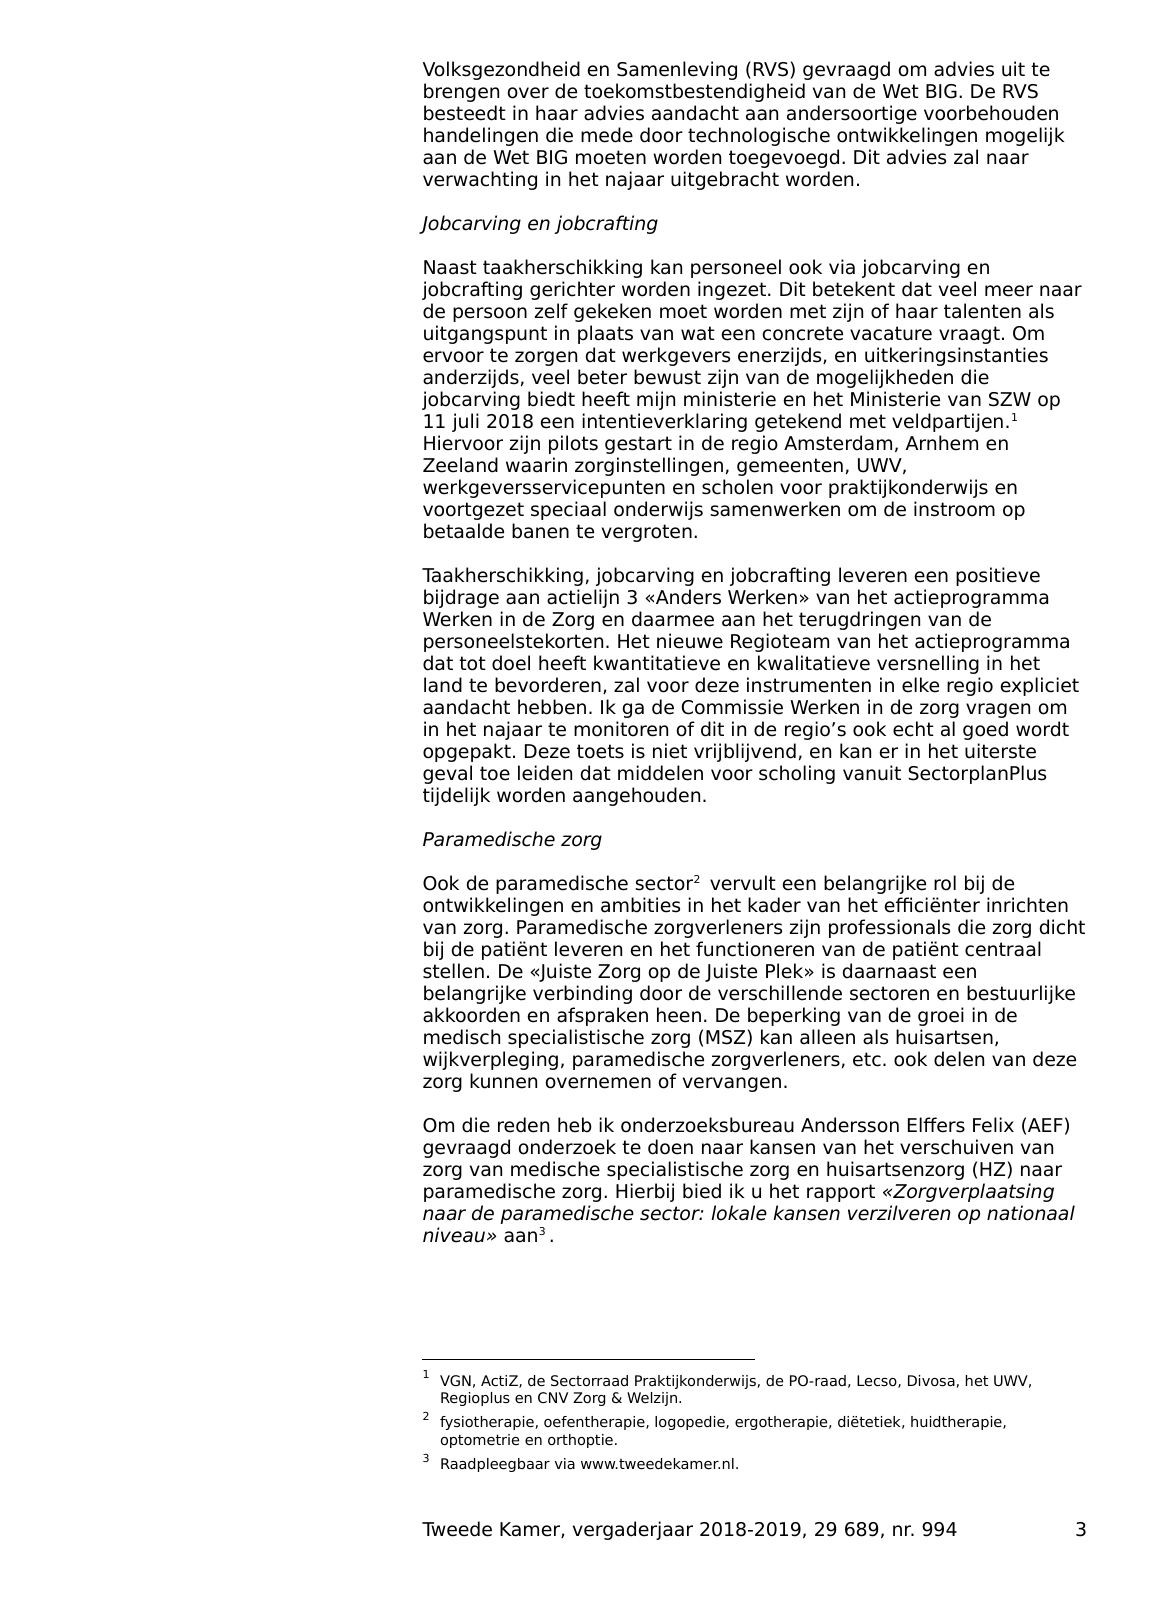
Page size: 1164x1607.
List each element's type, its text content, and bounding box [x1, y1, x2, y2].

text Om die reden heb ik onderzoeksbureau Andersson Elffers Felix (AEF) gevraagd onderzoek te doen naar kansen van het verschuiven van zorg van medische specialistische zorg en huisartsenzorg (HZ) naar paramedische zorg. Hierbij bied ik u het rapport «Zorgverplaatsing naar de paramedische sector: lokale kansen verzilveren op nationaal niveau» aan. [422, 1115, 1087, 1247]
text VGN, ActiZ, de Sectorraad Praktijkonderwijs, de PO-raad, Lecso, Divosa, het UWV, Regioplus en CNV Zorg & Welzijn. [422, 1368, 1087, 1407]
text Volksgezondheid en Samenleving (RVS) gevraagd om advies uit te brengen over de toekomstbestendigheid van de Wet BIG. De RVS besteedt in haar advies aandacht aan andersoortige voorbehouden handelingen die mede door technologische ontwikkelingen mogelijk aan de Wet BIG moeten worden toegevoegd. Dit advies zal naar verwachting in het najaar uitgebracht worden. [422, 59, 1087, 191]
text Naast taakherschikking kan personeel ook via jobcarving en jobcrafting gerichter worden ingezet. Dit betekent dat veel meer naar de persoon zelf gekeken moet worden met zijn of haar talenten als uitgangspunt in plaats van wat een concrete vacature vraagt. Om ervoor te zorgen dat werkgevers enerzijds, en uitkeringsinstanties anderzijds, veel beter bewust zijn van de mogelijkheden die jobcarving biedt heeft mijn ministerie en het Ministerie van SZW op 11 juli 2018 een intentieverklaring getekend met veldpartijen. Hiervoor zijn pilots gestart in de regio Amsterdam, Arnhem en Zeeland waarin zorginstellingen, gemeenten, UWV, werkgeversservicepunten en scholen voor praktijkonderwijs en voortgezet speciaal onderwijs samenwerken om de instroom op betaalde banen te vergroten. [422, 257, 1087, 543]
text Taakherschikking, jobcarving en jobcrafting leveren een positieve bijdrage aan actielijn 3 «Anders Werken» van het actieprogramma Werken in de Zorg en daarmee aan het terugdringen van de personeelstekorten. Het nieuwe Regioteam van het actieprogramma dat tot doel heeft kwantitatieve en kwalitatieve versnelling in het land te bevorderen, zal voor deze instrumenten in elke regio expliciet aandacht hebben. Ik ga de Commissie Werken in de zorg vragen om in het najaar te monitoren of dit in de regio’s ook echt al goed wordt opgepakt. Deze toets is niet vrijblijvend, en kan er in het uiterste geval toe leiden dat middelen voor scholing vanuit SectorplanPlus tijdelijk worden aangehouden. [422, 565, 1087, 807]
subtitle Jobcarving en jobcrafting [422, 213, 1087, 235]
text fysiotherapie, oefentherapie, logopedie, ergotherapie, diëtetiek, huidtherapie, optometrie en orthoptie. [422, 1410, 1087, 1449]
subtitle Paramedische zorg [422, 829, 1087, 851]
text Ook de paramedische sector vervult een belangrijke rol bij de ontwikkelingen en ambities in het kader van het efficiënter inrichten van zorg. Paramedische zorgverleners zijn professionals die zorg dicht bij de patiënt leveren en het functioneren van de patiënt centraal stellen. De «Juiste Zorg op de Juiste Plek» is daarnaast een belangrijke verbinding door de verschillende sectoren en bestuurlijke akkoorden en afspraken heen. De beperking van de groei in de medisch specialistische zorg (MSZ) kan alleen als huisartsen, wijkverpleging, paramedische zorgverleners, etc. ook delen van deze zorg kunnen overnemen of vervangen. [422, 873, 1087, 1093]
text Raadpleegbaar via www.tweedekamer.nl. [422, 1452, 1087, 1474]
